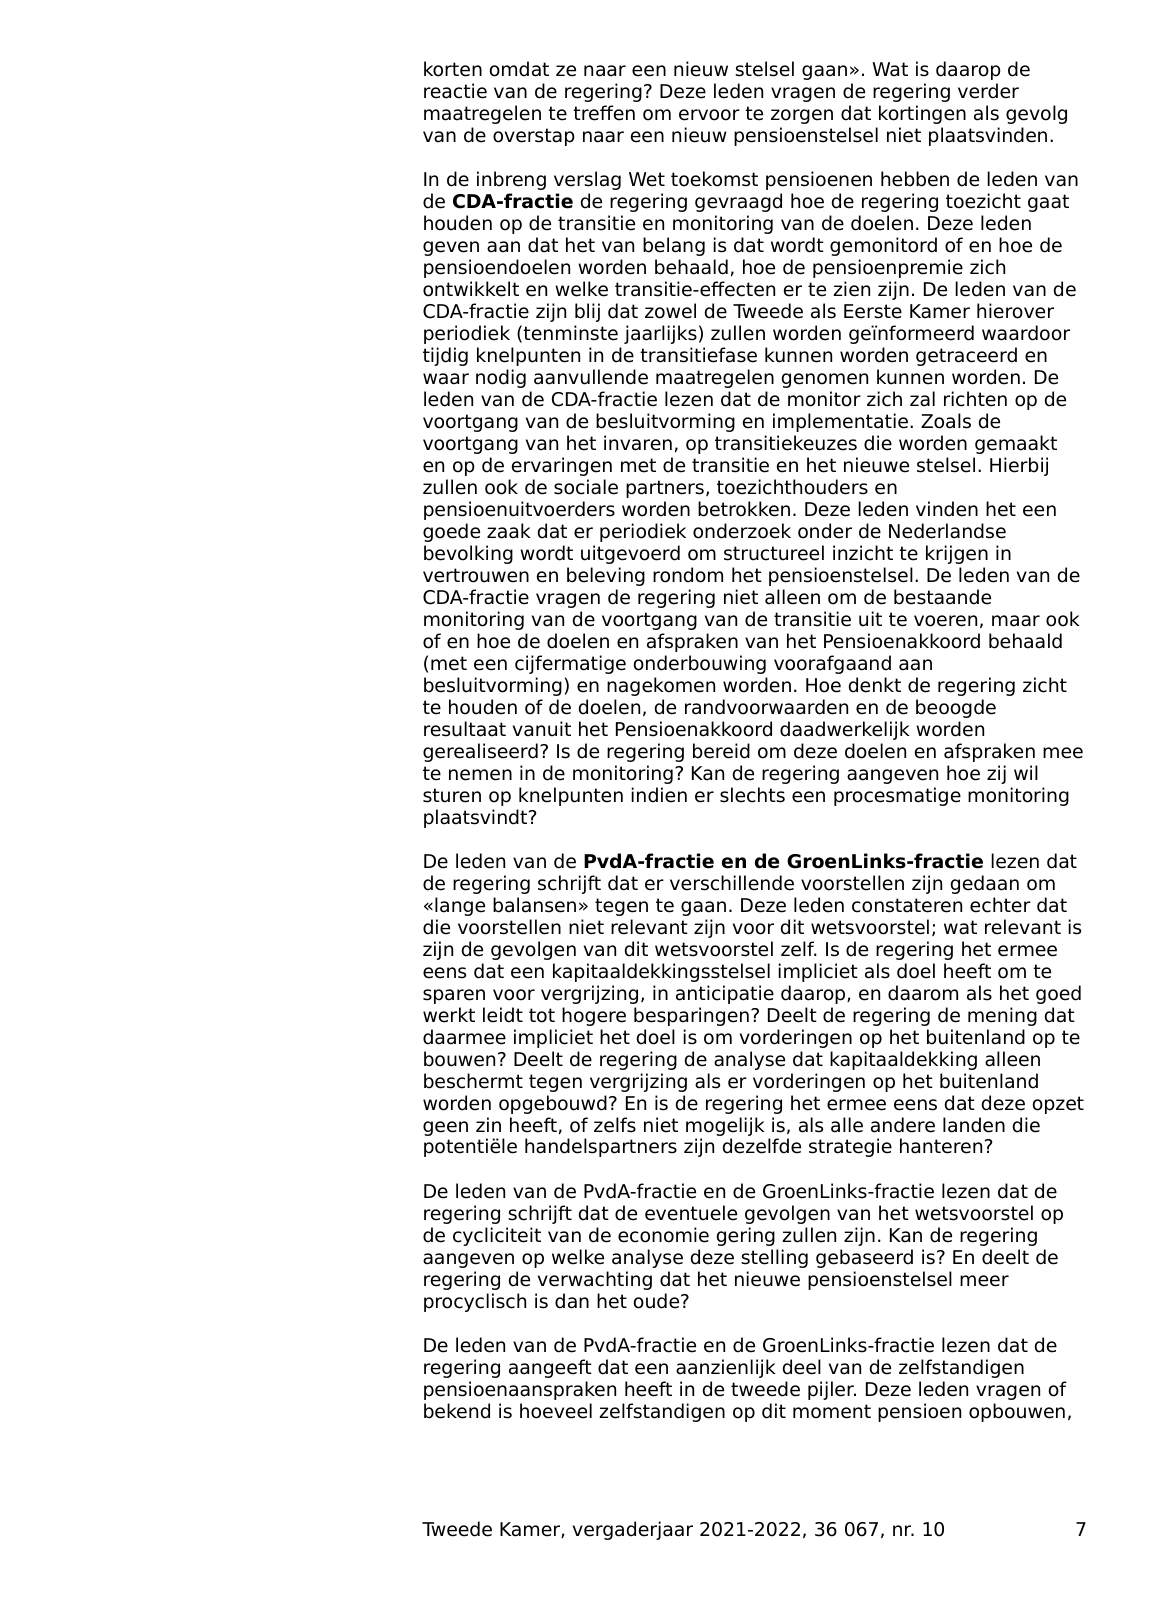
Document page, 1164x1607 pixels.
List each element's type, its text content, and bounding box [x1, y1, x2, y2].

text De leden van de PvdA-fractie en de GroenLinks-fractie lezen dat de regering schrijft dat de eventuele gevolgen van het wetsvoorstel op de cycliciteit van de economie gering zullen zijn. Kan de regering aangeven op welke analyse deze stelling gebaseerd is? En deelt de regering de verwachting dat het nieuwe pensioenstelsel meer procyclisch is dan het oude? [422, 1181, 1087, 1312]
text De leden van de PvdA-fractie en de GroenLinks-fractie lezen dat de regering schrijft dat er verschillende voorstellen zijn gedaan om «lange balansen» tegen te gaan. Deze leden constateren echter dat die voorstellen niet relevant zijn voor dit wetsvoorstel; wat relevant is zijn de gevolgen van dit wetsvoorstel zelf. Is de regering het ermee eens dat een kapitaaldekkingsstelsel impliciet als doel heeft om te sparen voor vergrijzing, in anticipatie daarop, en daarom als het goed werkt leidt tot hogere besparingen? Deelt de regering de mening dat daarmee impliciet het doel is om vorderingen op het buitenland op te bouwen? Deelt de regering de analyse dat kapitaaldekking alleen beschermt tegen vergrijzing als er vorderingen op het buitenland worden opgebouwd? En is de regering het ermee eens dat deze opzet geen zin heeft, of zelfs niet mogelijk is, als alle andere landen die potentiële handelspartners zijn dezelfde strategie hanteren? [422, 851, 1087, 1158]
text korten omdat ze naar een nieuw stelsel gaan». Wat is daarop de reactie van de regering? Deze leden vragen de regering verder maatregelen te treffen om ervoor te zorgen dat kortingen als gevolg van de overstap naar een nieuw pensioenstelsel niet plaatsvinden. [422, 59, 1087, 147]
text In de inbreng verslag Wet toekomst pensioenen hebben de leden van de CDA-fractie de regering gevraagd hoe de regering toezicht gaat houden op de transitie en monitoring van de doelen. Deze leden geven aan dat het van belang is dat wordt gemonitord of en hoe de pensioendoelen worden behaald, hoe de pensioenpremie zich ontwikkelt en welke transitie-effecten er te zien zijn. De leden van de CDA-fractie zijn blij dat zowel de Tweede als Eerste Kamer hierover periodiek (tenminste jaarlijks) zullen worden geïnformeerd waardoor tijdig knelpunten in de transitiefase kunnen worden getraceerd en waar nodig aanvullende maatregelen genomen kunnen worden. De leden van de CDA-fractie lezen dat de monitor zich zal richten op de voortgang van de besluitvorming en implementatie. Zoals de voortgang van het invaren, op transitiekeuzes die worden gemaakt en op de ervaringen met de transitie en het nieuwe stelsel. Hierbij zullen ook de sociale partners, toezichthouders en pensioenuitvoerders worden betrokken. Deze leden vinden het een goede zaak dat er periodiek onderzoek onder de Nederlandse bevolking wordt uitgevoerd om structureel inzicht te krijgen in vertrouwen en beleving rondom het pensioenstelsel. De leden van de CDA-fractie vragen de regering niet alleen om de bestaande monitoring van de voortgang van de transitie uit te voeren, maar ook of en hoe de doelen en afspraken van het Pensioenakkoord behaald (met een cijfermatige onderbouwing voorafgaand aan besluitvorming) en nagekomen worden. Hoe denkt de regering zicht te houden of de doelen, de randvoorwaarden en de beoogde resultaat vanuit het Pensioenakkoord daadwerkelijk worden gerealiseerd? Is de regering bereid om deze doelen en afspraken mee te nemen in de monitoring? Kan de regering aangeven hoe zij wil sturen op knelpunten indien er slechts een procesmatige monitoring plaatsvindt? [422, 169, 1087, 828]
text De leden van de PvdA-fractie en de GroenLinks-fractie lezen dat de regering aangeeft dat een aanzienlijk deel van de zelfstandigen pensioenaanspraken heeft in de tweede pijler. Deze leden vragen of bekend is hoeveel zelfstandigen op dit moment pensioen opbouwen, [422, 1335, 1087, 1423]
